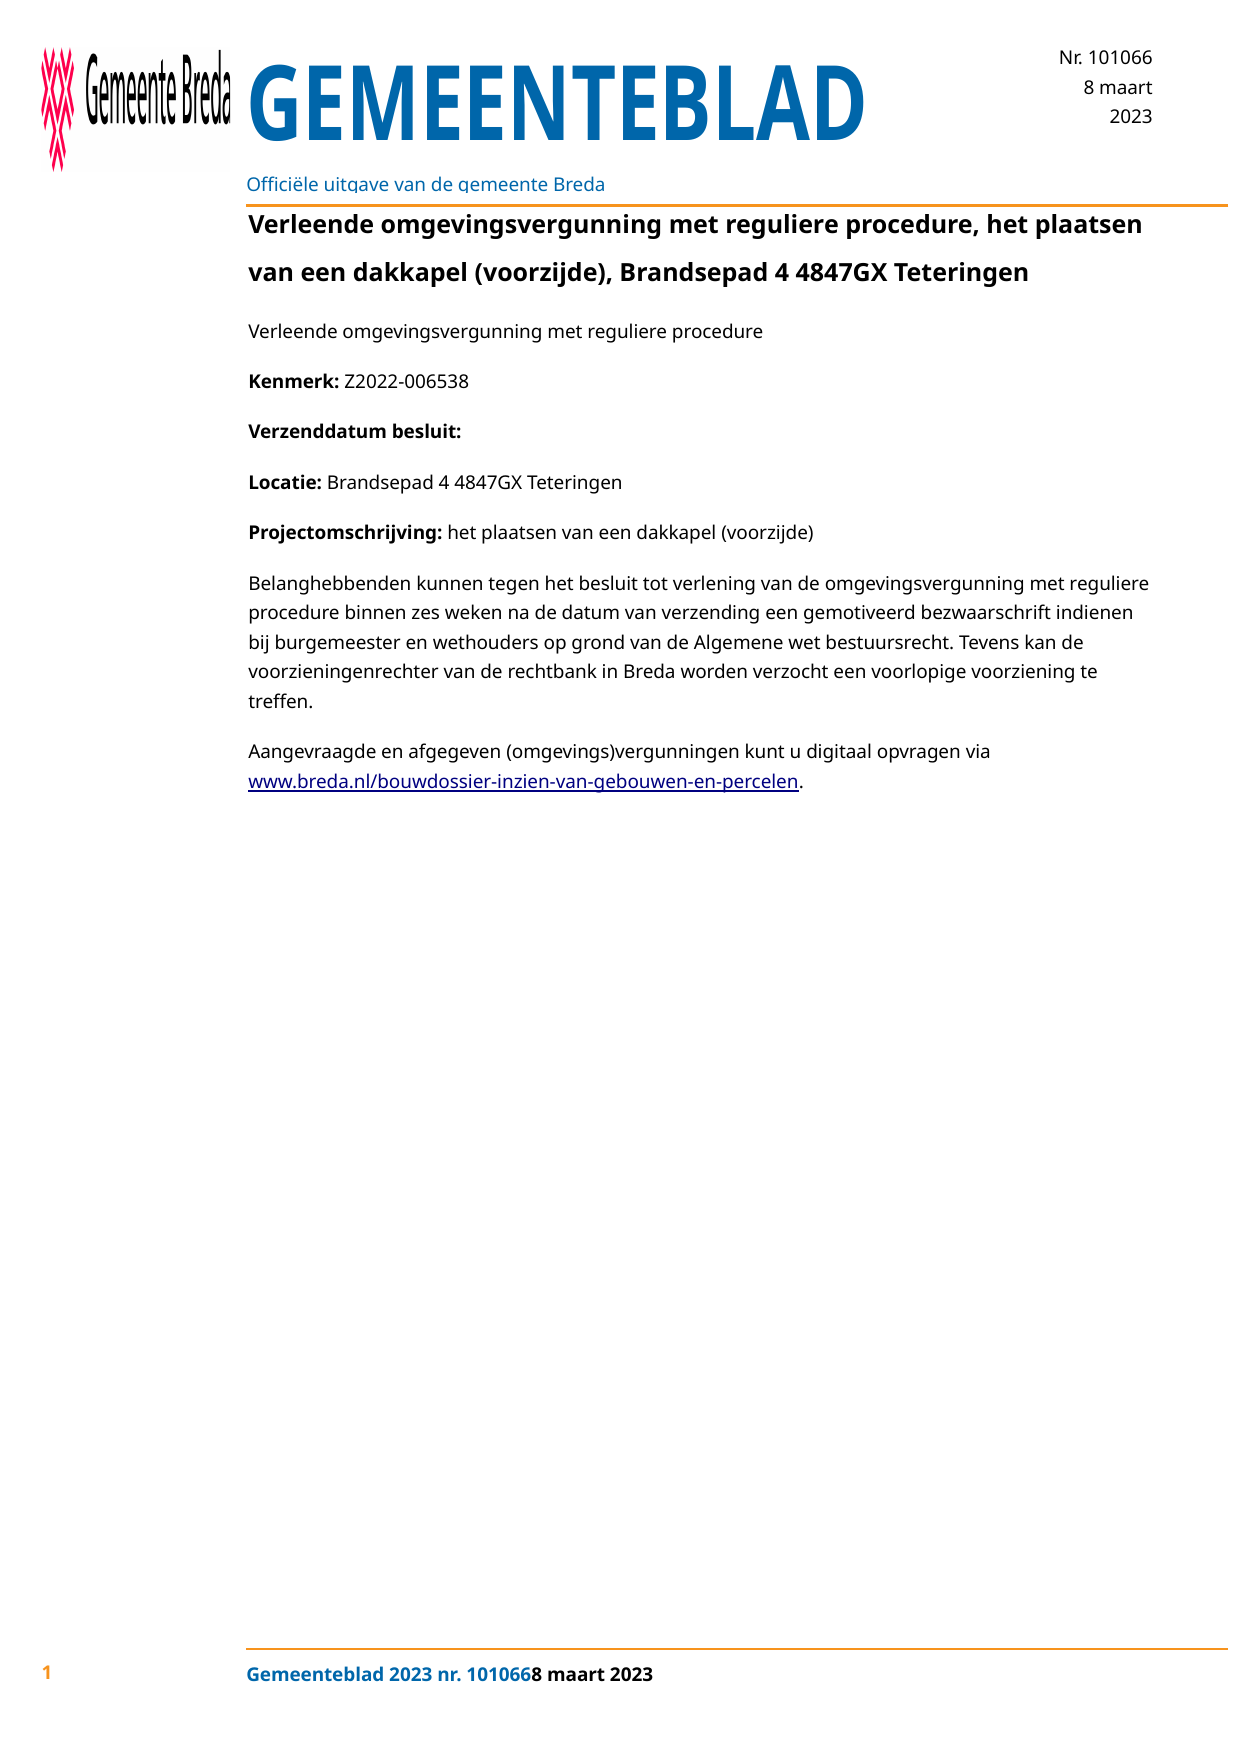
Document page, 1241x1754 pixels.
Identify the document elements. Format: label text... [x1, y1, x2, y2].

text Verleende omgevingsvergunning met reguliere procedure [248, 318, 1152, 344]
text Belanghebbenden kunnen tegen het besluit tot verlening van de omgevingsvergunning met reguliere procedure binnen zes weken na de datum van verzending een gemotiveerd bezwaarschrift indienen bij burgemeester en wethouders op grond van de Algemene wet bestuursrecht. Tevens kan de voorzieningenrechter van de rechtbank in Breda worden verzocht een voorlopige voorziening te treffen. [248, 570, 1152, 714]
text Verleende omgevingsvergunning met reguliere procedure, het plaatsen van een dakkapel (voorzijde), Brandsepad 4 4847GX Teteringen [248, 207, 1152, 288]
text Kenmerk: Z2022-006538 [248, 368, 1152, 394]
picture [41, 47, 231, 172]
text Aangevraagde en afgegeven (omgevings)vergunningen kunt u digitaal opvragen via www.breda.nl/bouwdossier-inzien-van-gebouwen-en-percelen. [248, 739, 1152, 794]
text Projectomschrijving: het plaatsen van een dakkapel (voorzijde) [248, 519, 1152, 545]
text Locatie: Brandsepad 4 4847GX Teteringen [248, 469, 1152, 495]
text Verzenddatum besluit: [248, 419, 1152, 444]
